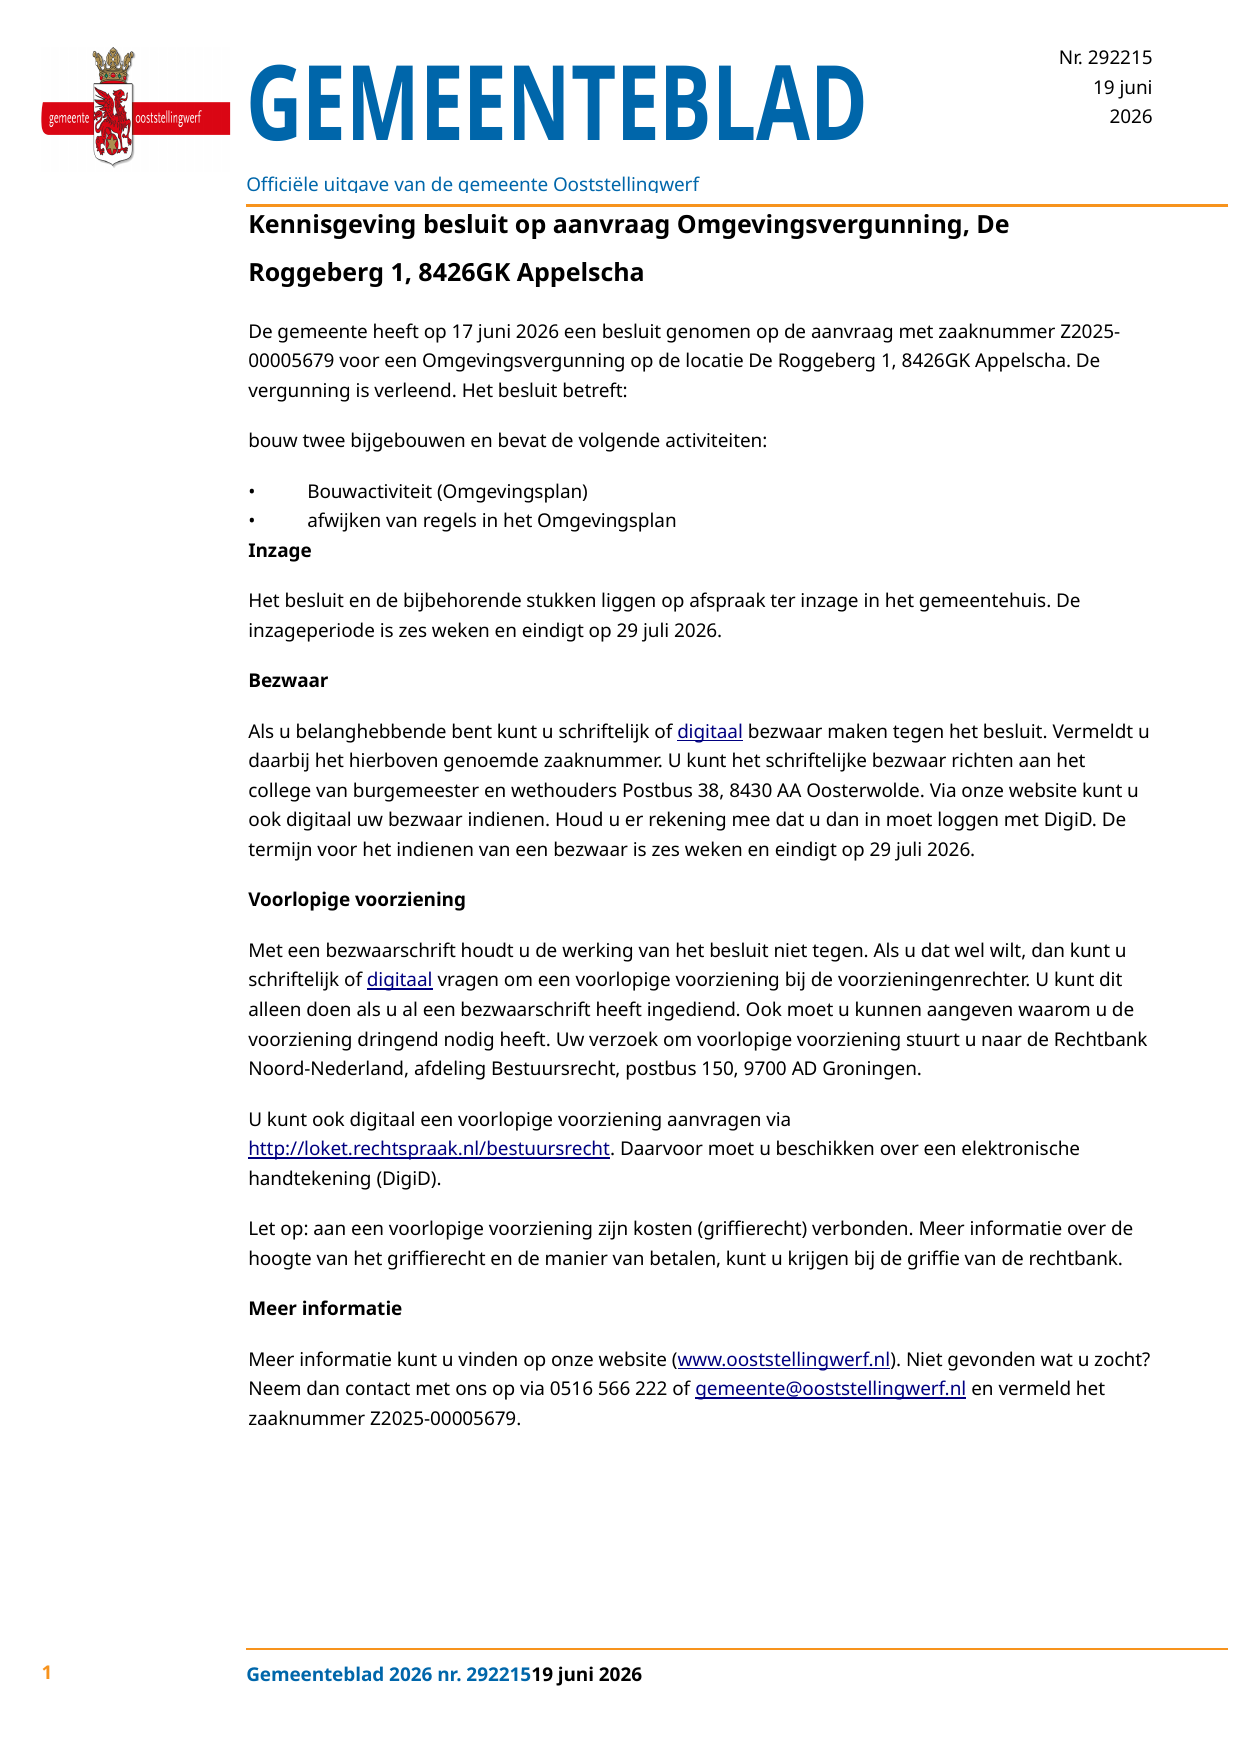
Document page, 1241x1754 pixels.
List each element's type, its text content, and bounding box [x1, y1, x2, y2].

picture [41, 47, 231, 172]
text bouw twee bijgebouwen en bevat de volgende activiteiten: [248, 427, 1152, 453]
text Inzage [248, 537, 1152, 563]
text Bezwaar [248, 667, 1152, 693]
text Voorlopige voorziening [248, 887, 1152, 912]
text Het besluit en de bijbehorende stukken liggen op afspraak ter inzage in het gemeentehuis. De inzageperiode is zes weken en eindigt op 29 juli 2026. [248, 587, 1152, 643]
list afwijken van regels in het Omgevingsplan [248, 507, 1152, 533]
text Meer informatie kunt u vinden op onze website (www.ooststellingwerf.nl). Niet gevonden wat u zocht? Neem dan contact met ons op via 0516 566 222 of gemeente@ooststellingwerf.nl en vermeld het zaaknummer Z2025-00005679. [248, 1346, 1152, 1431]
text Meer informatie [248, 1295, 1152, 1321]
text Als u belanghebbende bent kunt u schriftelijk of digitaal bezwaar maken tegen het besluit. Vermeldt u daarbij het hierboven genoemde zaaknummer. U kunt het schriftelijke bezwaar richten aan het college van burgemeester en wethouders Postbus 38, 8430 AA Oosterwolde. Via onze website kunt u ook digitaal uw bezwaar indienen. Houd u er rekening mee dat u dan in moet loggen met DigiD. De termijn voor het indienen van een bezwaar is zes weken en eindigt op 29 juli 2026. [248, 718, 1152, 862]
text Met een bezwaarschrift houdt u de werking van het besluit niet tegen. Als u dat wel wilt, dan kunt u schriftelijk of digitaal vragen om een voorlopige voorziening bij de voorzieningenrechter. U kunt dit alleen doen als u al een bezwaarschrift heeft ingediend. Ook moet u kunnen aangeven waarom u de voorziening dringend nodig heeft. Uw verzoek om voorlopige voorziening stuurt u naar de Rechtbank Noord-Nederland, afdeling Bestuursrecht, postbus 150, 9700 AD Groningen. [248, 937, 1152, 1081]
text De gemeente heeft op 17 juni 2026 een besluit genomen op de aanvraag met zaaknummer Z2025-00005679 voor een Omgevingsvergunning op de locatie De Roggeberg 1, 8426GK Appelscha. De vergunning is verleend. Het besluit betreft: [248, 318, 1152, 403]
text Let op: aan een voorlopige voorziening zijn kosten (griffierecht) verbonden. Meer informatie over de hoogte van het griffierecht en de manier van betalen, kunt u krijgen bij de griffie van de rechtbank. [248, 1215, 1152, 1271]
text Kennisgeving besluit op aanvraag Omgevingsvergunning, De Roggeberg 1, 8426GK Appelscha [248, 207, 1152, 288]
list Bouwactiviteit (Omgevingsplan) [248, 478, 1152, 504]
text U kunt ook digitaal een voorlopige voorziening aanvragen via http://loket.rechtspraak.nl/bestuursrecht. Daarvoor moet u beschikken over een elektronische handtekening (DigiD). [248, 1106, 1152, 1191]
